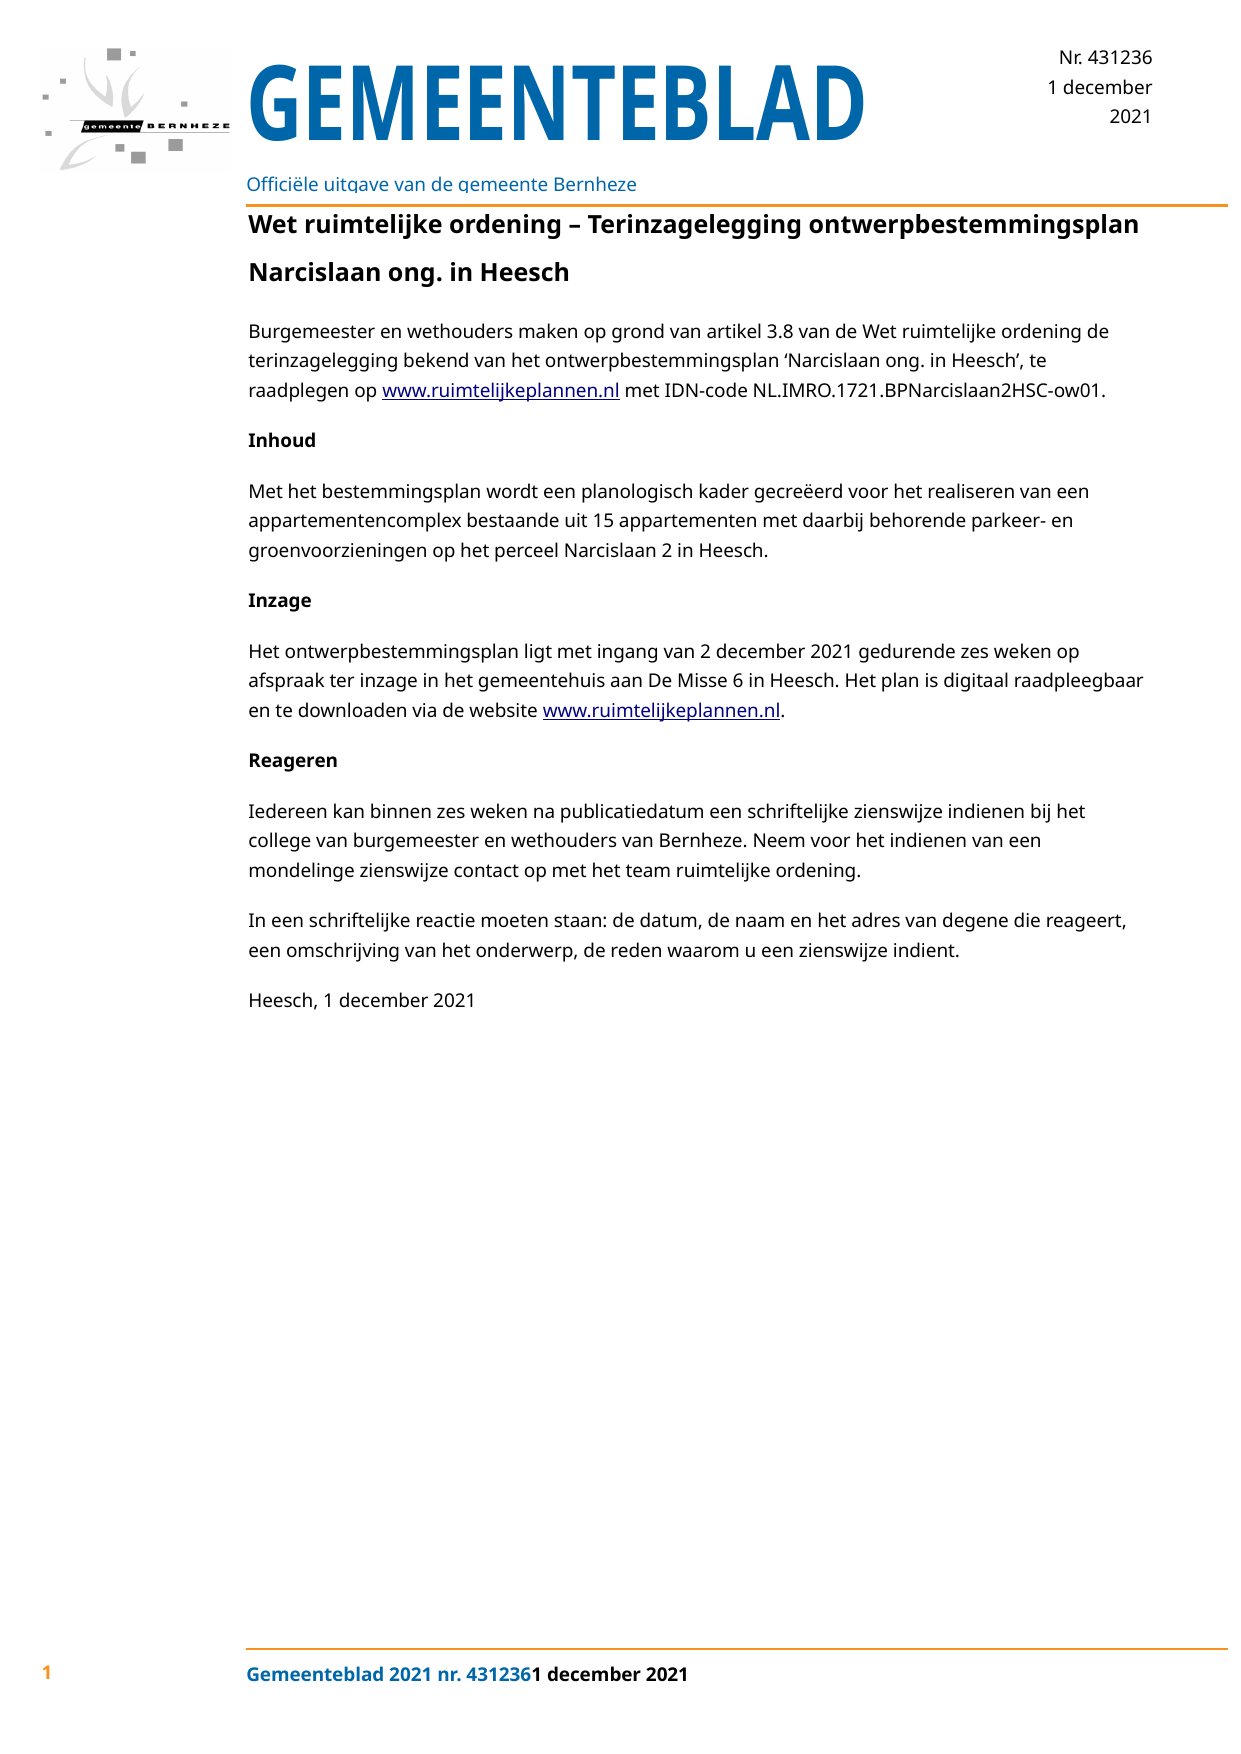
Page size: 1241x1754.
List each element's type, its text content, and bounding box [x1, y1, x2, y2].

text Reageren [248, 747, 1152, 773]
text Iedereen kan binnen zes weken na publicatiedatum een schriftelijke zienswijze indienen bij het college van burgemeester en wethouders van Bernheze. Neem voor het indienen van een mondelinge zienswijze contact op met het team ruimtelijke ordening. [248, 798, 1152, 883]
picture [41, 47, 231, 172]
text Met het bestemmingsplan wordt een planologisch kader gecreëerd voor het realiseren van een appartementencomplex bestaande uit 15 appartementen met daarbij behorende parkeer- en groenvoorzieningen op het perceel Narcislaan 2 in Heesch. [248, 478, 1152, 563]
text Het ontwerpbestemmingsplan ligt met ingang van 2 december 2021 gedurende zes weken op afspraak ter inzage in het gemeentehuis aan De Misse 6 in Heesch. Het plan is digitaal raadpleegbaar en te downloaden via de website www.ruimtelijkeplannen.nl. [248, 638, 1152, 723]
text Wet ruimtelijke ordening – Terinzagelegging ontwerpbestemmingsplan Narcislaan ong. in Heesch [248, 207, 1152, 288]
text Heesch, 1 december 2021 [248, 987, 1152, 1013]
text In een schriftelijke reactie moeten staan: de datum, de naam en het adres van degene die reageert, een omschrijving van het onderwerp, de reden waarom u een zienswijze indient. [248, 907, 1152, 963]
text Inhoud [248, 427, 1152, 453]
text Burgemeester en wethouders maken op grond van artikel 3.8 van de Wet ruimtelijke ordening de terinzagelegging bekend van het ontwerpbestemmingsplan ‘Narcislaan ong. in Heesch’, te raadplegen op www.ruimtelijkeplannen.nl met IDN-code NL.IMRO.1721.BPNarcislaan2HSC-ow01. [248, 318, 1152, 403]
text Inzage [248, 587, 1152, 613]
